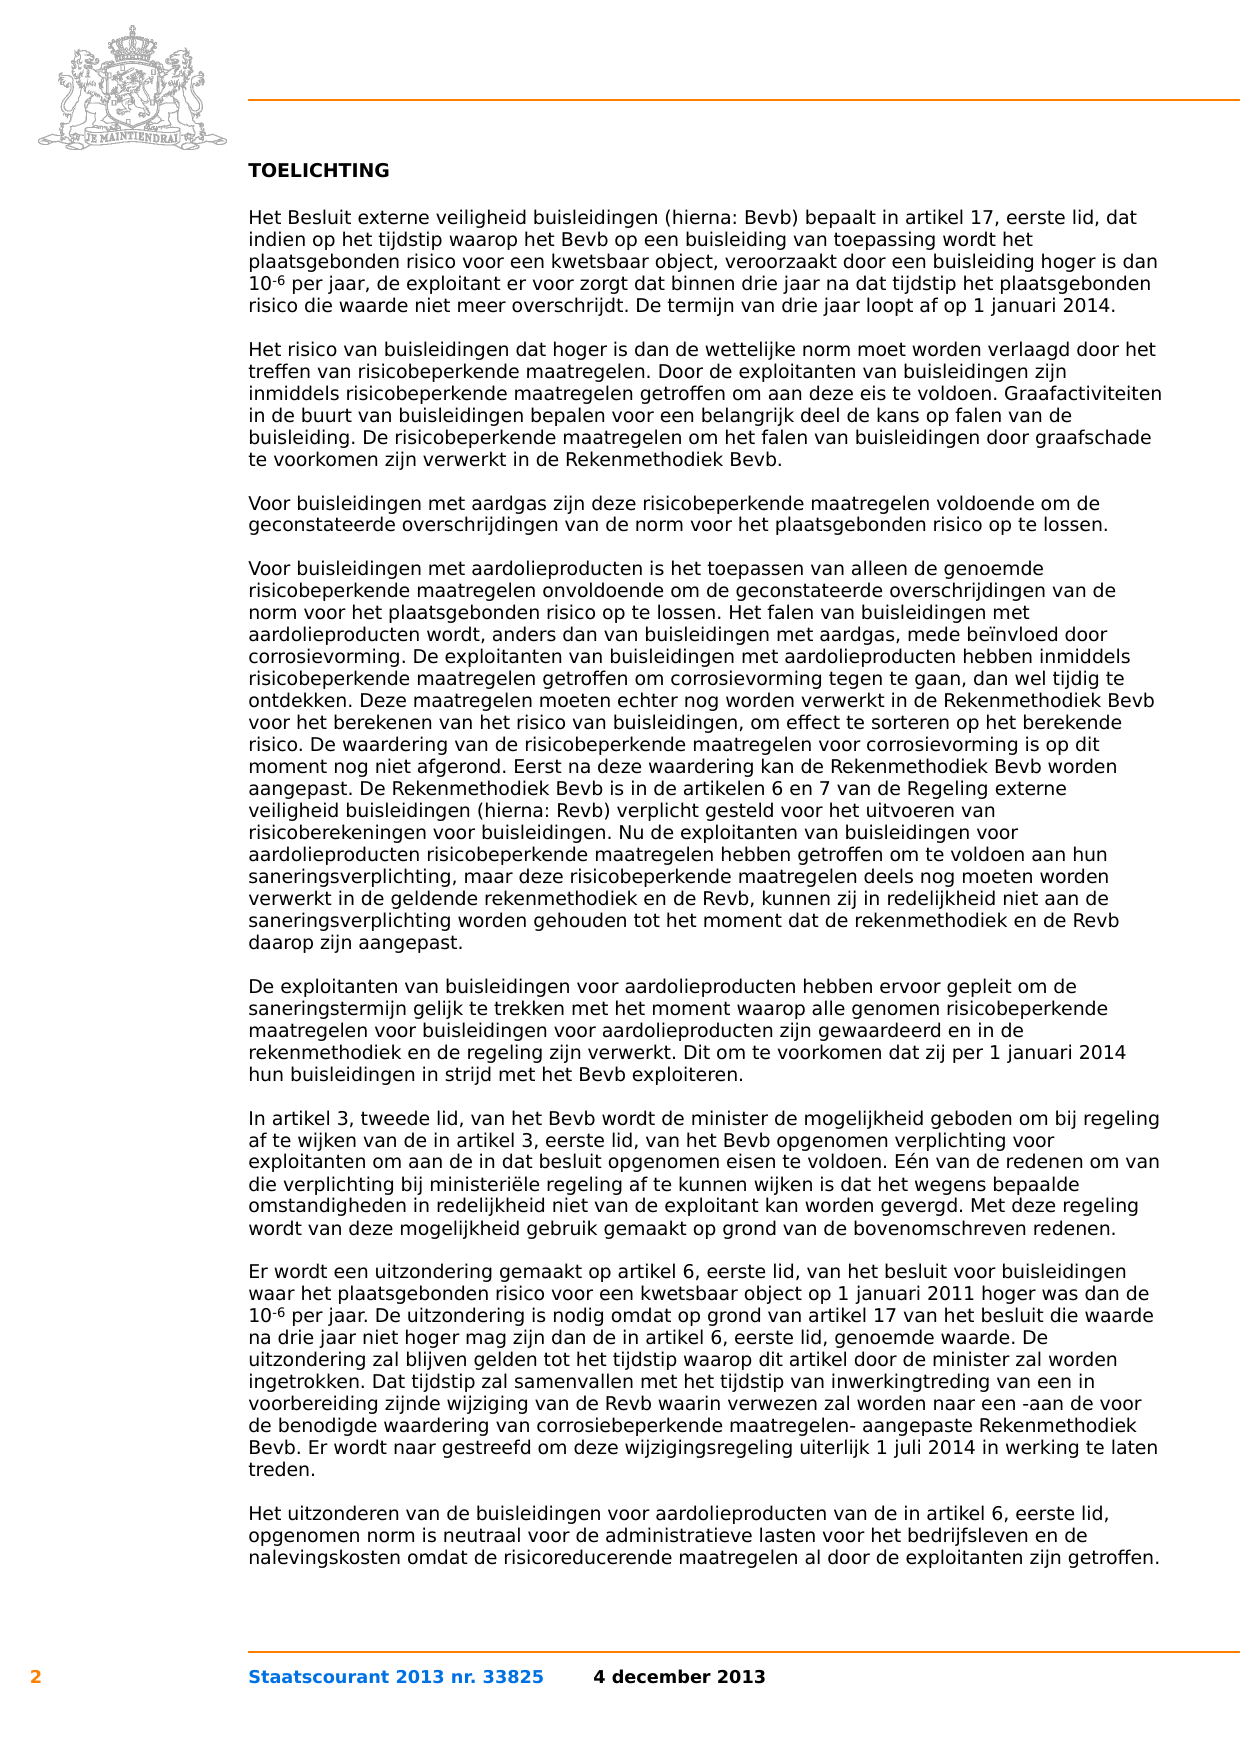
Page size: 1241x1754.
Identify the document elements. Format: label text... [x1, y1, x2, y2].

text Voor buisleidingen met aardolieproducten is het toepassen van alleen de genoemde risicobeperkende maatregelen onvoldoende om de geconstateerde overschrijdingen van de norm voor het plaatsgebonden risico op te lossen. Het falen van buisleidingen met aardolieproducten wordt, anders dan van buisleidingen met aardgas, mede beïnvloed door corrosievorming. De exploitanten van buisleidingen met aardolieproducten hebben inmiddels risicobeperkende maatregelen getroffen om corrosievorming tegen te gaan, dan wel tijdig te ontdekken. Deze maatregelen moeten echter nog worden verwerkt in de Rekenmethodiek Bevb voor het berekenen van het risico van buisleidingen, om effect te sorteren op het berekende risico. De waardering van de risicobeperkende maatregelen voor corrosievorming is op dit moment nog niet afgerond. Eerst na deze waardering kan de Rekenmethodiek Bevb worden aangepast. De Rekenmethodiek Bevb is in de artikelen 6 en 7 van de Regeling externe veiligheid buisleidingen (hierna: Revb) verplicht gesteld voor het uitvoeren van risicoberekeningen voor buisleidingen. Nu de exploitanten van buisleidingen voor aardolieproducten risicobeperkende maatregelen hebben getroffen om te voldoen aan hun saneringsverplichting, maar deze risicobeperkende maatregelen deels nog moeten worden verwerkt in de geldende rekenmethodiek en de Revb, kunnen zij in redelijkheid niet aan de saneringsverplichting worden gehouden tot het moment dat de rekenmethodiek en de Revb daarop zijn aangepast. [248, 558, 1163, 954]
text Het Besluit externe veiligheid buisleidingen (hierna: Bevb) bepaalt in artikel 17, eerste lid, dat indien op het tijdstip waarop het Bevb op een buisleiding van toepassing wordt het plaatsgebonden risico voor een kwetsbaar object, veroorzaakt door een buisleiding hoger is dan 10-6 per jaar, de exploitant er voor zorgt dat binnen drie jaar na dat tijdstip het plaatsgebonden risico die waarde niet meer overschrijdt. De termijn van drie jaar loopt af op 1 januari 2014. [248, 207, 1163, 317]
text Het risico van buisleidingen dat hoger is dan de wettelijke norm moet worden verlaagd door het treffen van risicobeperkende maatregelen. Door de exploitanten van buisleidingen zijn inmiddels risicobeperkende maatregelen getroffen om aan deze eis te voldoen. Graafactiviteiten in de buurt van buisleidingen bepalen voor een belangrijk deel de kans op falen van de buisleiding. De risicobeperkende maatregelen om het falen van buisleidingen door graafschade te voorkomen zijn verwerkt in de Rekenmethodiek Bevb. [248, 339, 1163, 471]
text In artikel 3, tweede lid, van het Bevb wordt de minister de mogelijkheid geboden om bij regeling af te wijken van de in artikel 3, eerste lid, van het Bevb opgenomen verplichting voor exploitanten om aan de in dat besluit opgenomen eisen te voldoen. Eén van de redenen om van die verplichting bij ministeriële regeling af te kunnen wijken is dat het wegens bepaalde omstandigheden in redelijkheid niet van de exploitant kan worden gevergd. Met deze regeling wordt van deze mogelijkheid gebruik gemaakt op grond van de bovenomschreven redenen. [248, 1107, 1163, 1239]
subtitle TOELICHTING [248, 160, 1163, 182]
text Het uitzonderen van de buisleidingen voor aardolieproducten van de in artikel 6, eerste lid, opgenomen norm is neutraal voor de administratieve lasten voor het bedrijfsleven en de nalevingskosten omdat de risicoreducerende maatregelen al door de exploitanten zijn getroffen. [248, 1503, 1163, 1569]
text De exploitanten van buisleidingen voor aardolieproducten hebben ervoor gepleit om de saneringstermijn gelijk te trekken met het moment waarop alle genomen risicobeperkende maatregelen voor buisleidingen voor aardolieproducten zijn gewaardeerd en in de rekenmethodiek en de regeling zijn verwerkt. Dit om te voorkomen dat zij per 1 januari 2014 hun buisleidingen in strijd met het Bevb exploiteren. [248, 976, 1163, 1086]
text Er wordt een uitzondering gemaakt op artikel 6, eerste lid, van het besluit voor buisleidingen waar het plaatsgebonden risico voor een kwetsbaar object op 1 januari 2011 hoger was dan de 10-6 per jaar. De uitzondering is nodig omdat op grond van artikel 17 van het besluit die waarde na drie jaar niet hoger mag zijn dan de in artikel 6, eerste lid, genoemde waarde. De uitzondering zal blijven gelden tot het tijdstip waarop dit artikel door de minister zal worden ingetrokken. Dat tijdstip zal samenvallen met het tijdstip van inwerkingtreding van een in voorbereiding zijnde wijziging van de Revb waarin verwezen zal worden naar een -aan de voor de benodigde waardering van corrosiebeperkende maatregelen- aangepaste Rekenmethodiek Bevb. Er wordt naar gestreefd om deze wijzigingsregeling uiterlijk 1 juli 2014 in werking te laten treden. [248, 1261, 1163, 1481]
picture [38, 25, 227, 150]
text Voor buisleidingen met aardgas zijn deze risicobeperkende maatregelen voldoende om de geconstateerde overschrijdingen van de norm voor het plaatsgebonden risico op te lossen. [248, 492, 1163, 536]
